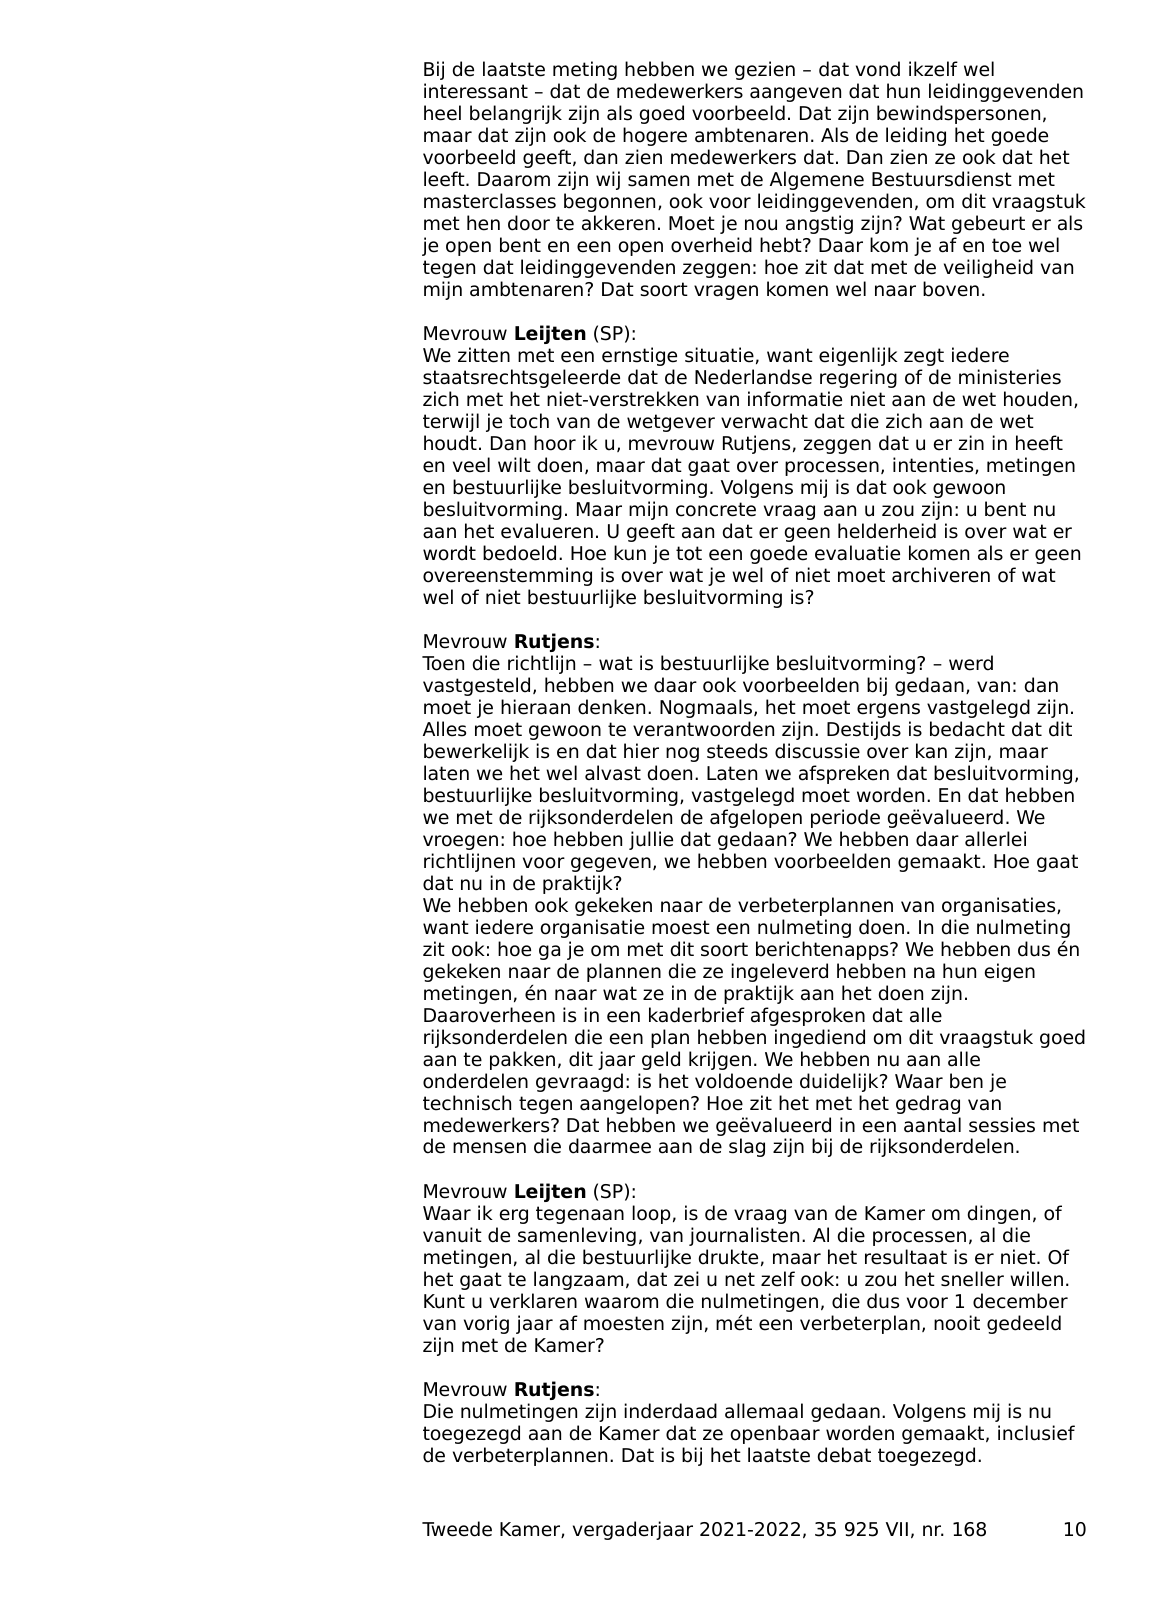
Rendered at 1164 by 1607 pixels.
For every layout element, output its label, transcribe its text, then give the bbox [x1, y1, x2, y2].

text Mevrouw Leijten (SP): [422, 323, 1087, 345]
text Die nulmetingen zijn inderdaad allemaal gedaan. Volgens mij is nu toegezegd aan de Kamer dat ze openbaar worden gemaakt, inclusief de verbeterplannen. Dat is bij het laatste debat toegezegd. [422, 1401, 1087, 1467]
text Mevrouw Rutjens: [422, 631, 1087, 653]
text We hebben ook gekeken naar de verbeterplannen van organisaties, want iedere organisatie moest een nulmeting doen. In die nulmeting zit ook: hoe ga je om met dit soort berichtenapps? We hebben dus én gekeken naar de plannen die ze ingeleverd hebben na hun eigen metingen, én naar wat ze in de praktijk aan het doen zijn. Daaroverheen is in een kaderbrief afgesproken dat alle rijksonderdelen die een plan hebben ingediend om dit vraagstuk goed aan te pakken, dit jaar geld krijgen. We hebben nu aan alle onderdelen gevraagd: is het voldoende duidelijk? Waar ben je technisch tegen aangelopen? Hoe zit het met het gedrag van medewerkers? Dat hebben we geëvalueerd in een aantal sessies met de mensen die daarmee aan de slag zijn bij de rijksonderdelen. [422, 895, 1087, 1158]
text Mevrouw Leijten (SP): [422, 1181, 1087, 1203]
text Waar ik erg tegenaan loop, is de vraag van de Kamer om dingen, of vanuit de samenleving, van journalisten. Al die processen, al die metingen, al die bestuurlijke drukte, maar het resultaat is er niet. Of het gaat te langzaam, dat zei u net zelf ook: u zou het sneller willen. Kunt u verklaren waarom die nulmetingen, die dus voor 1 december van vorig jaar af moesten zijn, mét een verbeterplan, nooit gedeeld zijn met de Kamer? [422, 1203, 1087, 1356]
text Bij de laatste meting hebben we gezien – dat vond ikzelf wel interessant – dat de medewerkers aangeven dat hun leidinggevenden heel belangrijk zijn als goed voorbeeld. Dat zijn bewindspersonen, maar dat zijn ook de hogere ambtenaren. Als de leiding het goede voorbeeld geeft, dan zien medewerkers dat. Dan zien ze ook dat het leeft. Daarom zijn wij samen met de Algemene Bestuursdienst met masterclasses begonnen, ook voor leidinggevenden, om dit vraagstuk met hen door te akkeren. Moet je nou angstig zijn? Wat gebeurt er als je open bent en een open overheid hebt? Daar kom je af en toe wel tegen dat leidinggevenden zeggen: hoe zit dat met de veiligheid van mijn ambtenaren? Dat soort vragen komen wel naar boven. [422, 59, 1087, 301]
text We zitten met een ernstige situatie, want eigenlijk zegt iedere staatsrechtsgeleerde dat de Nederlandse regering of de ministeries zich met het niet-verstrekken van informatie niet aan de wet houden, terwijl je toch van de wetgever verwacht dat die zich aan de wet houdt. Dan hoor ik u, mevrouw Rutjens, zeggen dat u er zin in heeft en veel wilt doen, maar dat gaat over processen, intenties, metingen en bestuurlijke besluitvorming. Volgens mij is dat ook gewoon besluitvorming. Maar mijn concrete vraag aan u zou zijn: u bent nu aan het evalueren. U geeft aan dat er geen helderheid is over wat er wordt bedoeld. Hoe kun je tot een goede evaluatie komen als er geen overeenstemming is over wat je wel of niet moet archiveren of wat wel of niet bestuurlijke besluitvorming is? [422, 345, 1087, 609]
text Mevrouw Rutjens: [422, 1379, 1087, 1401]
text Toen die richtlijn – wat is bestuurlijke besluitvorming? – werd vastgesteld, hebben we daar ook voorbeelden bij gedaan, van: dan moet je hieraan denken. Nogmaals, het moet ergens vastgelegd zijn. Alles moet gewoon te verantwoorden zijn. Destijds is bedacht dat dit bewerkelijk is en dat hier nog steeds discussie over kan zijn, maar laten we het wel alvast doen. Laten we afspreken dat besluitvorming, bestuurlijke besluitvorming, vastgelegd moet worden. En dat hebben we met de rijksonderdelen de afgelopen periode geëvalueerd. We vroegen: hoe hebben jullie dat gedaan? We hebben daar allerlei richtlijnen voor gegeven, we hebben voorbeelden gemaakt. Hoe gaat dat nu in de praktijk? [422, 653, 1087, 895]
